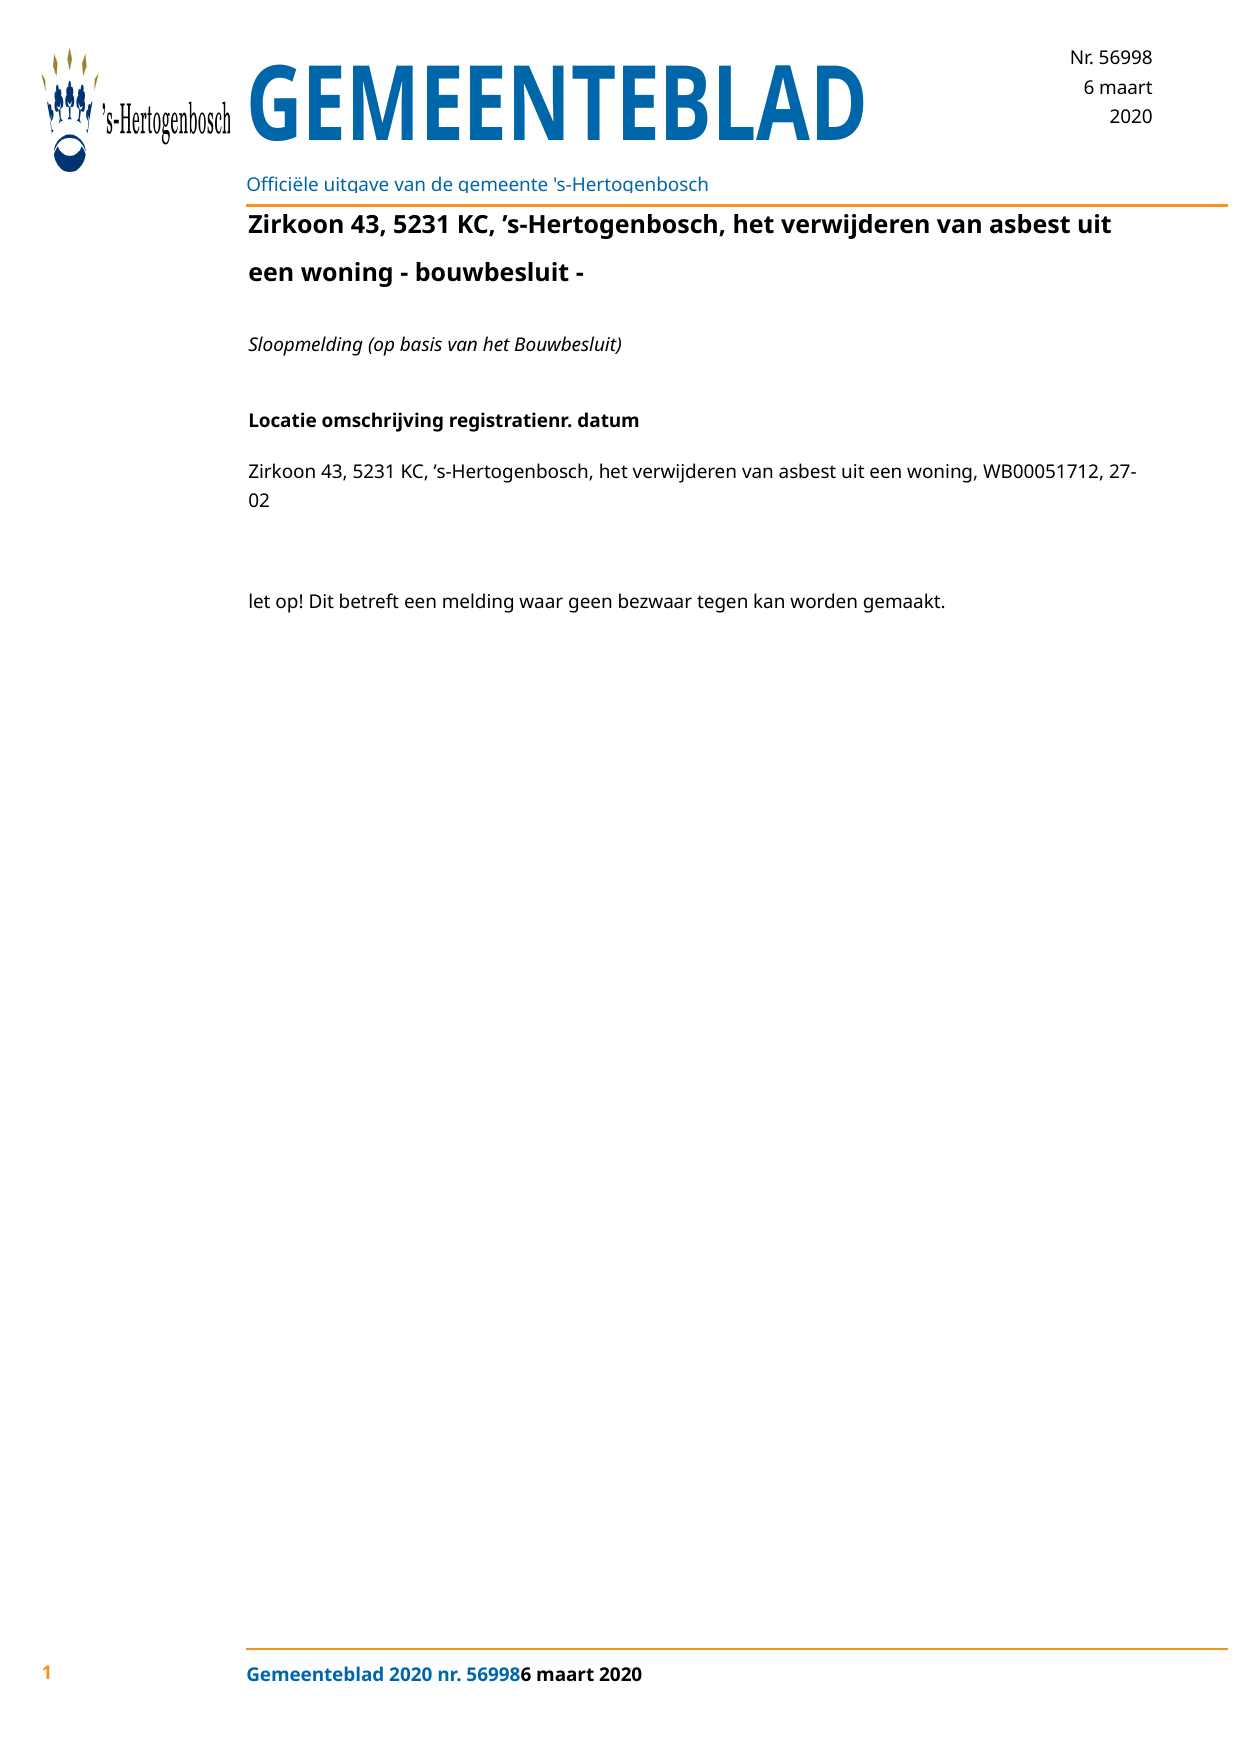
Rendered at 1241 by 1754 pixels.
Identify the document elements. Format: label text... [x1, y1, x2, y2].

picture [41, 47, 231, 172]
text Locatie omschrijving registratienr. datum [248, 408, 1152, 433]
text Zirkoon 43, 5231 KC, ’s-Hertogenbosch, het verwijderen van asbest uit een woning, WB00051712, 27-02 [248, 458, 1152, 513]
text Zirkoon 43, 5231 KC, ’s-Hertogenbosch, het verwijderen van asbest uit een woning - bouwbesluit - [248, 207, 1152, 288]
text Sloopmelding (op basis van het Bouwbesluit) [248, 331, 1152, 357]
text let op! Dit betreft een melding waar geen bezwaar tegen kan worden gemaakt. [248, 588, 1152, 614]
